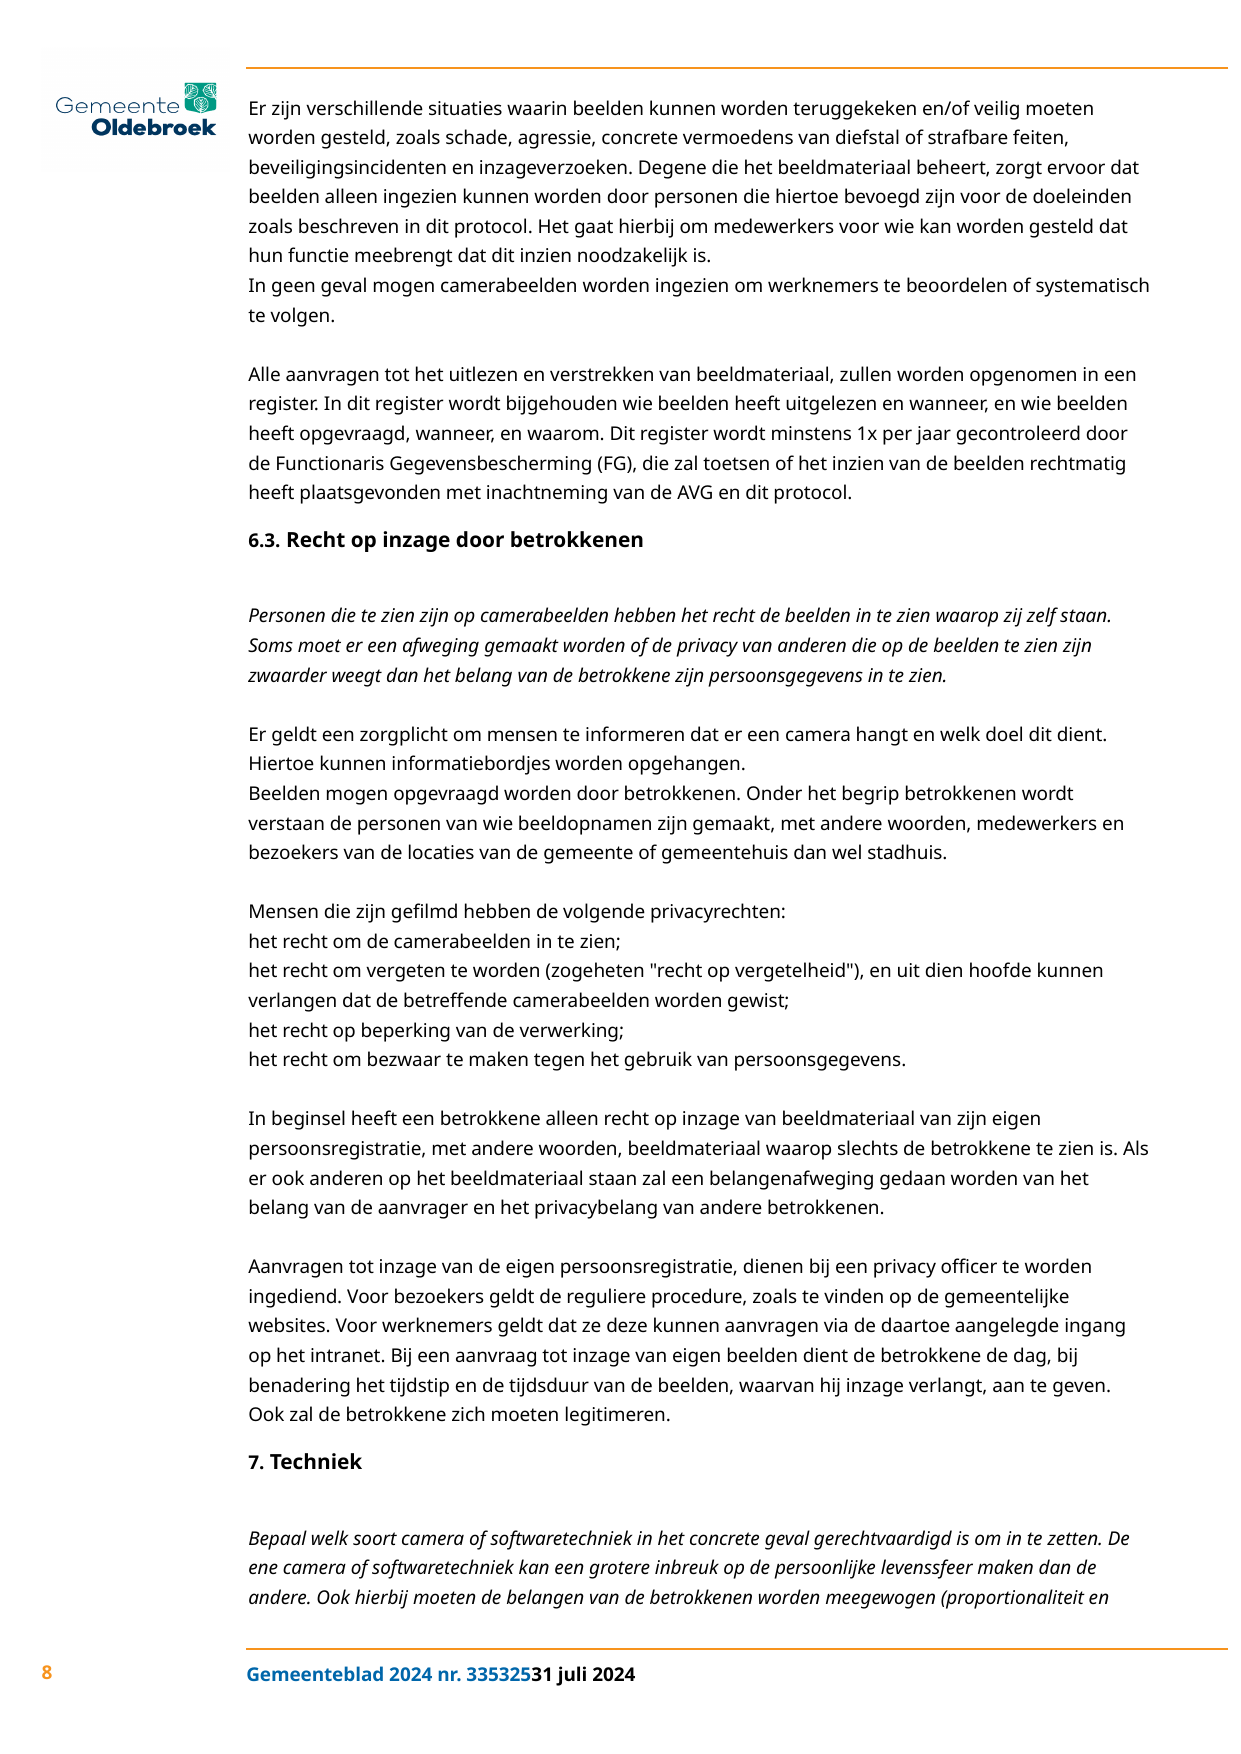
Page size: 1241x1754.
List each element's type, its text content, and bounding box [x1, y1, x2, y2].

text het recht om bezwaar te maken tegen het gebruik van persoonsgegevens. [248, 1046, 1152, 1072]
text Mensen die zijn gefilmd hebben de volgende privacyrechten: [248, 898, 1152, 924]
picture [41, 47, 231, 172]
text 7. Techniek [248, 1447, 1152, 1476]
text Er geldt een zorgplicht om mensen te informeren dat er een camera hangt en welk doel dit dient. Hiertoe kunnen informatiebordjes worden opgehangen. [248, 721, 1152, 776]
text In geen geval mogen camerabeelden worden ingezien om werknemers te beoordelen of systematisch te volgen. [248, 272, 1152, 328]
text In beginsel heeft een betrokkene alleen recht op inzage van beeldmateriaal van zijn eigen persoonsregistratie, met andere woorden, beeldmateriaal waarop slechts de betrokkene te zien is. Als er ook anderen op het beeldmateriaal staan zal een belangenafweging gedaan worden van het belang van de aanvrager en het privacybelang van andere betrokkenen. [248, 1106, 1152, 1220]
text Bepaal welk soort camera of softwaretechniek in het concrete geval gerechtvaardigd is om in te zetten. De ene camera of softwaretechniek kan een grotere inbreuk op de persoonlijke levenssfeer maken dan de andere. Ook hierbij moeten de belangen van de betrokkenen worden meegewogen (proportionaliteit en [248, 1525, 1152, 1610]
text het recht om de camerabeelden in te zien; [248, 928, 1152, 954]
text Beelden mogen opgevraagd worden door betrokkenen. Onder het begrip betrokkenen wordt verstaan de personen van wie beeldopnamen zijn gemaakt, met andere woorden, medewerkers en bezoekers van de locaties van de gemeente of gemeentehuis dan wel stadhuis. [248, 780, 1152, 865]
text 6.3. Recht op inzage door betrokkenen [248, 525, 1152, 553]
text het recht op beperking van de verwerking; [248, 1017, 1152, 1043]
text Alle aanvragen tot het uitlezen en verstrekken van beeldmateriaal, zullen worden opgenomen in een register. In dit register wordt bijgehouden wie beelden heeft uitgelezen en wanneer, en wie beelden heeft opgevraagd, wanneer, en waarom. Dit register wordt minstens 1x per jaar gecontroleerd door de Functionaris Gegevensbescherming (FG), die zal toetsen of het inzien van de beelden rechtmatig heeft plaatsgevonden met inachtneming van de AVG en dit protocol. [248, 361, 1152, 505]
text Aanvragen tot inzage van de eigen persoonsregistratie, dienen bij een privacy officer te worden ingediend. Voor bezoekers geldt de reguliere procedure, zoals te vinden op de gemeentelijke websites. Voor werknemers geldt dat ze deze kunnen aanvragen via de daartoe aangelegde ingang op het intranet. Bij een aanvraag tot inzage van eigen beelden dient de betrokkene de dag, bij benadering het tijdstip en de tijdsduur van de beelden, waarvan hij inzage verlangt, aan te geven. Ook zal de betrokkene zich moeten legitimeren. [248, 1253, 1152, 1427]
text Er zijn verschillende situaties waarin beelden kunnen worden teruggekeken en/of veilig moeten worden gesteld, zoals schade, agressie, concrete vermoedens van diefstal of strafbare feiten, beveiligingsincidenten en inzageverzoeken. Degene die het beeldmateriaal beheert, zorgt ervoor dat beelden alleen ingezien kunnen worden door personen die hiertoe bevoegd zijn voor de doeleinden zoals beschreven in dit protocol. Het gaat hierbij om medewerkers voor wie kan worden gesteld dat hun functie meebrengt dat dit inzien noodzakelijk is. [248, 95, 1152, 268]
text het recht om vergeten te worden (zogeheten "recht op vergetelheid"), en uit dien hoofde kunnen verlangen dat de betreffende camerabeelden worden gewist; [248, 958, 1152, 1013]
text Personen die te zien zijn op camerabeelden hebben het recht de beelden in te zien waarop zij zelf staan. Soms moet er een afweging gemaakt worden of de privacy van anderen die op de beelden te zien zijn zwaarder weegt dan het belang van de betrokkene zijn persoonsgegevens in te zien. [248, 603, 1152, 688]
